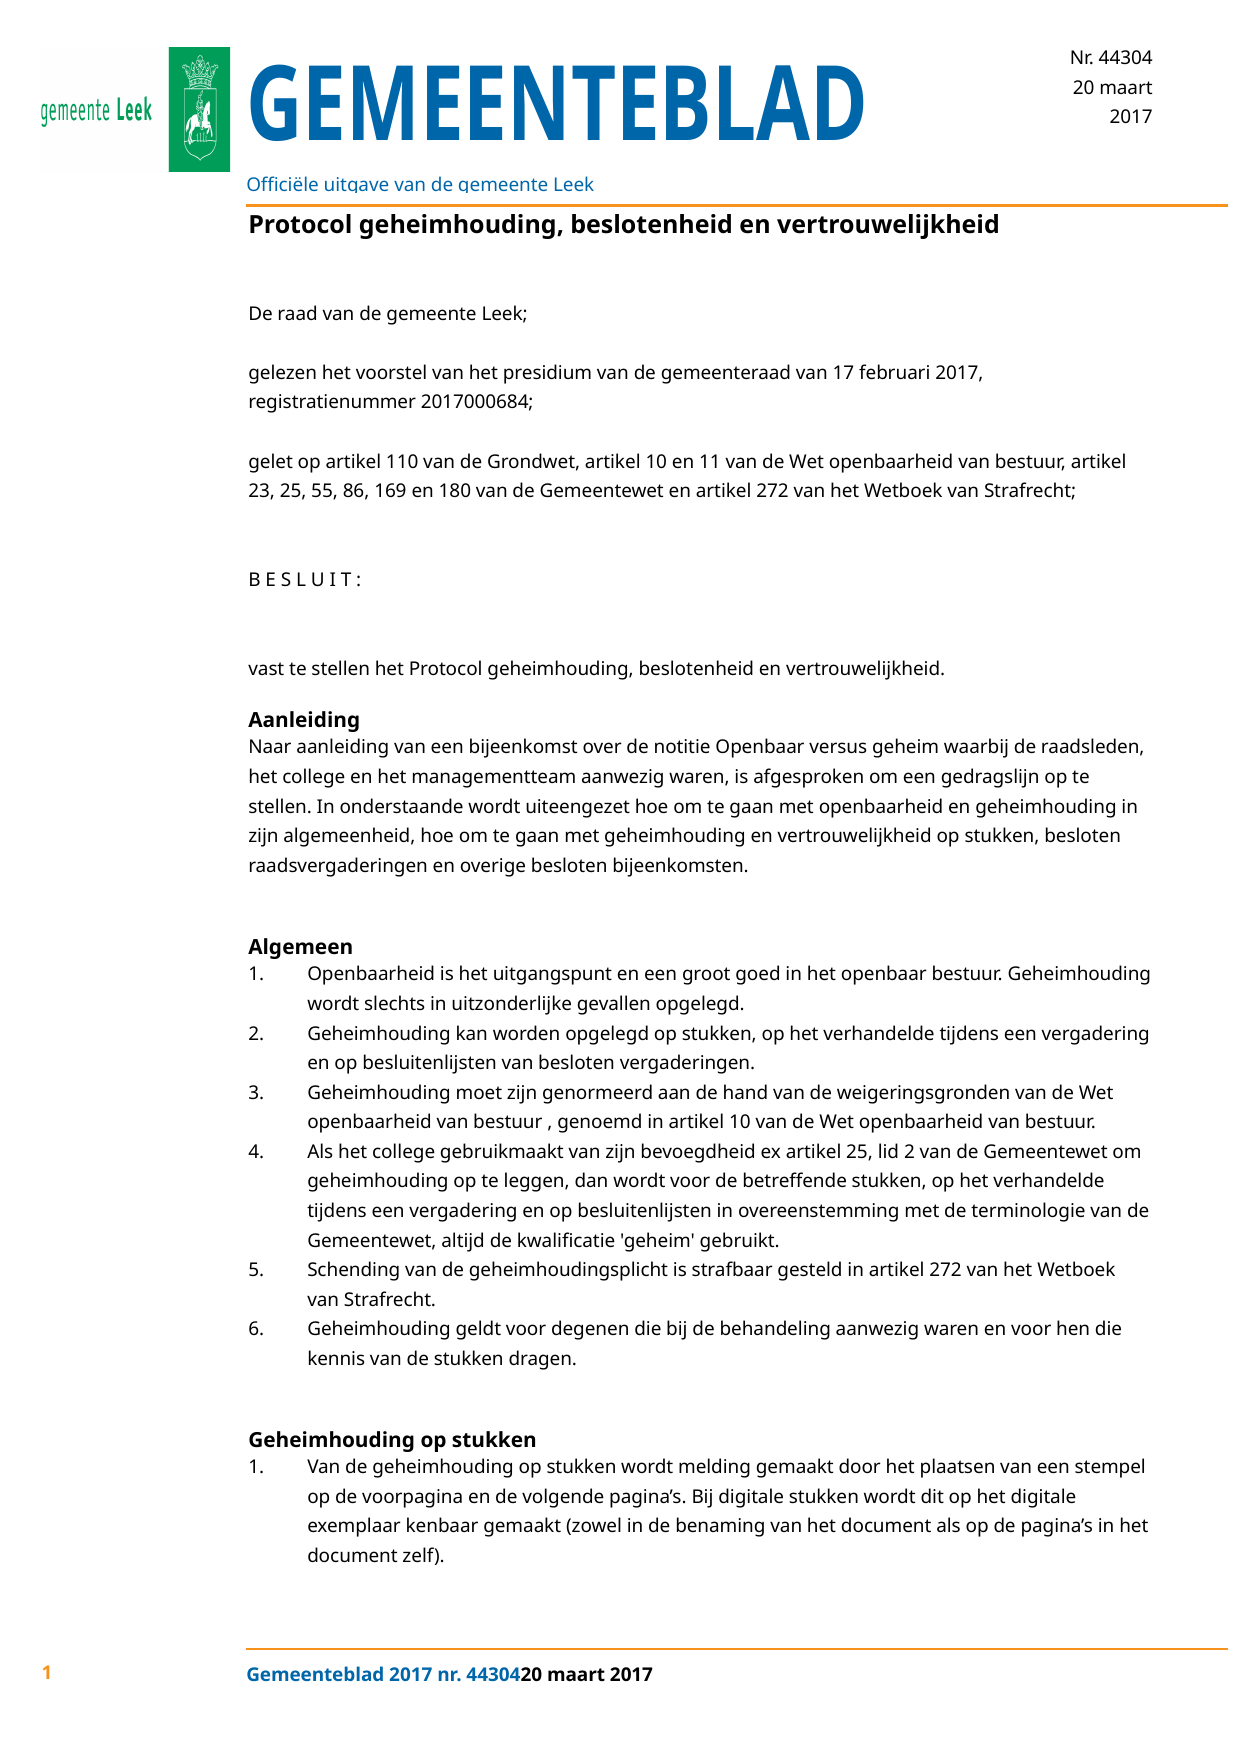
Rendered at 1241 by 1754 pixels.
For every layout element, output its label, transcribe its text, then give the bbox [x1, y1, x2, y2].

list Als het college gebruikmaakt van zijn bevoegdheid ex artikel 25, lid 2 van de Gemeentewet om geheimhouding op te leggen, dan wordt voor de betreffende stukken, op het verhandelde tijdens een vergadering en op besluitenlijsten in overeenstemming met de terminologie van de Gemeentewet, altijd de kwalificatie 'geheim' gebruikt. [248, 1138, 1152, 1252]
text Aanleiding [248, 705, 1152, 734]
text B E S L U I T : [248, 566, 1152, 592]
list Geheimhouding geldt voor degenen die bij de behandeling aanwezig waren en voor hen die kennis van de stukken dragen. [248, 1316, 1152, 1371]
list Openbaarheid is het uitgangspunt en een groot goed in het openbaar bestuur. Geheimhouding wordt slechts in uitzonderlijke gevallen opgelegd. [248, 961, 1152, 1016]
list Geheimhouding moet zijn genormeerd aan de hand van de weigeringsgronden van de Wet openbaarheid van bestuur , genoemd in artikel 10 van de Wet openbaarheid van bestuur. [248, 1079, 1152, 1134]
picture [41, 47, 231, 172]
text gelezen het voorstel van het presidium van de gemeenteraad van 17 februari 2017, registratienummer 2017000684; [248, 359, 1152, 414]
list Schending van de geheimhoudingsplicht is strafbaar gesteld in artikel 272 van het Wetboek van Strafrecht. [248, 1256, 1152, 1312]
list Geheimhouding kan worden opgelegd op stukken, op het verhandelde tijdens een vergadering en op besluitenlijsten van besloten vergaderingen. [248, 1020, 1152, 1075]
text vast te stellen het Protocol geheimhouding, beslotenheid en vertrouwelijkheid. [248, 655, 1152, 681]
text Algemeen [248, 932, 1152, 961]
text De raad van de gemeente Leek; [248, 300, 1152, 326]
text Naar aanleiding van een bijeenkomst over de notitie Openbaar versus geheim waarbij de raadsleden, het college en het managementteam aanwezig waren, is afgesproken om een gedragslijn op te stellen. In onderstaande wordt uiteengezet hoe om te gaan met openbaarheid en geheimhouding in zijn algemeenheid, hoe om te gaan met geheimhouding en vertrouwelijkheid op stukken, besloten raadsvergaderingen en overige besloten bijeenkomsten. [248, 734, 1152, 878]
text Geheimhouding op stukken [248, 1425, 1152, 1453]
text Protocol geheimhouding, beslotenheid en vertrouwelijkheid [248, 207, 1152, 241]
text gelet op artikel 110 van de Grondwet, artikel 10 en 11 van de Wet openbaarheid van bestuur, artikel 23, 25, 55, 86, 169 en 180 van de Gemeentewet en artikel 272 van het Wetboek van Strafrecht; [248, 448, 1152, 503]
list Van de geheimhouding op stukken wordt melding gemaakt door het plaatsen van een stempel op de voorpagina en de volgende pagina’s. Bij digitale stukken wordt dit op het digitale exemplaar kenbaar gemaakt (zowel in de benaming van het document als op de pagina’s in het document zelf). [248, 1453, 1152, 1568]
